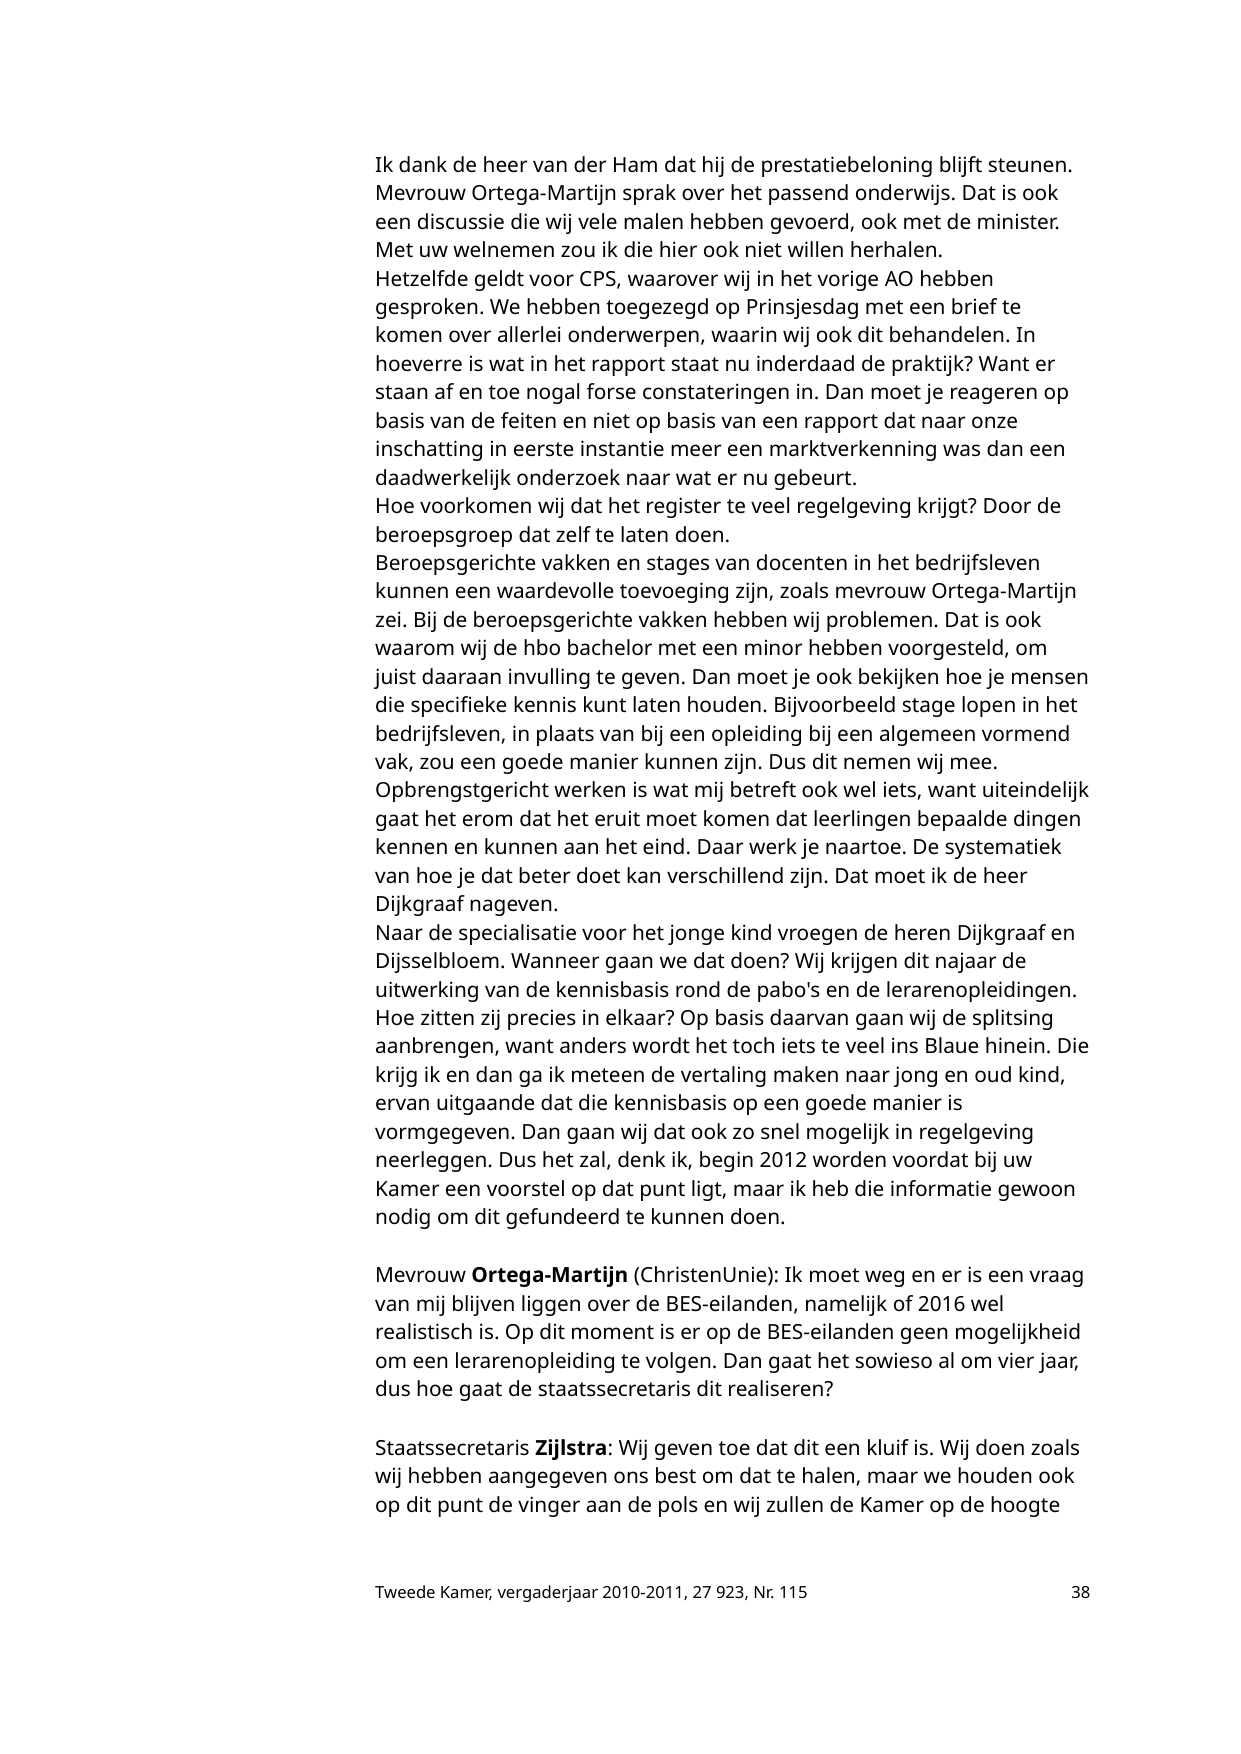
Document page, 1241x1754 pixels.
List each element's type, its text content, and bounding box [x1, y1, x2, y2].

text Staatssecretaris Zijlstra: Wij geven toe dat dit een kluif is. Wij doen zoals wij hebben aangegeven ons best om dat te halen, maar we houden ook op dit punt de vinger aan de pols en wij zullen de Kamer op de hoogte [375, 1433, 1090, 1518]
text Naar de specialisatie voor het jonge kind vroegen de heren Dijkgraaf en Dijsselbloem. Wanneer gaan we dat doen? Wij krijgen dit najaar de uitwerking van de kennisbasis rond de pabo's en de lerarenopleidingen. Hoe zitten zij precies in elkaar? Op basis daarvan gaan wij de splitsing aanbrengen, want anders wordt het toch iets te veel ins Blaue hinein. Die krijg ik en dan ga ik meteen de vertaling maken naar jong en oud kind, ervan uitgaande dat die kennisbasis op een goede manier is vormgegeven. Dan gaan wij dat ook zo snel mogelijk in regelgeving neerleggen. Dus het zal, denk ik, begin 2012 worden voordat bij uw Kamer een voorstel op dat punt ligt, maar ik heb die informatie gewoon nodig om dit gefundeerd te kunnen doen. [375, 918, 1090, 1231]
text Hetzelfde geldt voor CPS, waarover wij in het vorige AO hebben gesproken. We hebben toegezegd op Prinsjesdag met een brief te komen over allerlei onderwerpen, waarin wij ook dit behandelen. In hoeverre is wat in het rapport staat nu inderdaad de praktijk? Want er staan af en toe nogal forse constateringen in. Dan moet je reageren op basis van de feiten en niet op basis van een rapport dat naar onze inschatting in eerste instantie meer een marktverkenning was dan een daadwerkelijk onderzoek naar wat er nu gebeurt. [375, 264, 1090, 491]
text Opbrengstgericht werken is wat mij betreft ook wel iets, want uiteindelijk gaat het erom dat het eruit moet komen dat leerlingen bepaalde dingen kennen en kunnen aan het eind. Daar werk je naartoe. De systematiek van hoe je dat beter doet kan verschillend zijn. Dat moet ik de heer Dijkgraaf nageven. [375, 776, 1090, 918]
text Mevrouw Ortega-Martijn (ChristenUnie): Ik moet weg en er is een vraag van mij blijven liggen over de BES-eilanden, namelijk of 2016 wel realistisch is. Op dit moment is er op de BES-eilanden geen mogelijkheid om een lerarenopleiding te volgen. Dan gaat het sowieso al om vier jaar, dus hoe gaat de staatssecretaris dit realiseren? [375, 1261, 1090, 1403]
text Mevrouw Ortega-Martijn sprak over het passend onderwijs. Dat is ook een discussie die wij vele malen hebben gevoerd, ook met de minister. Met uw welnemen zou ik die hier ook niet willen herhalen. [375, 178, 1090, 264]
text Ik dank de heer van der Ham dat hij de prestatiebeloning blijft steunen. [375, 150, 1090, 178]
text Beroepsgerichte vakken en stages van docenten in het bedrijfsleven kunnen een waardevolle toevoeging zijn, zoals mevrouw Ortega-Martijn zei. Bij de beroepsgerichte vakken hebben wij problemen. Dat is ook waarom wij de hbo bachelor met een minor hebben voorgesteld, om juist daaraan invulling te geven. Dan moet je ook bekijken hoe je mensen die specifieke kennis kunt laten houden. Bijvoorbeeld stage lopen in het bedrijfsleven, in plaats van bij een opleiding bij een algemeen vormend vak, zou een goede manier kunnen zijn. Dus dit nemen wij mee. [375, 548, 1090, 776]
text Hoe voorkomen wij dat het register te veel regelgeving krijgt? Door de beroepsgroep dat zelf te laten doen. [375, 491, 1090, 548]
